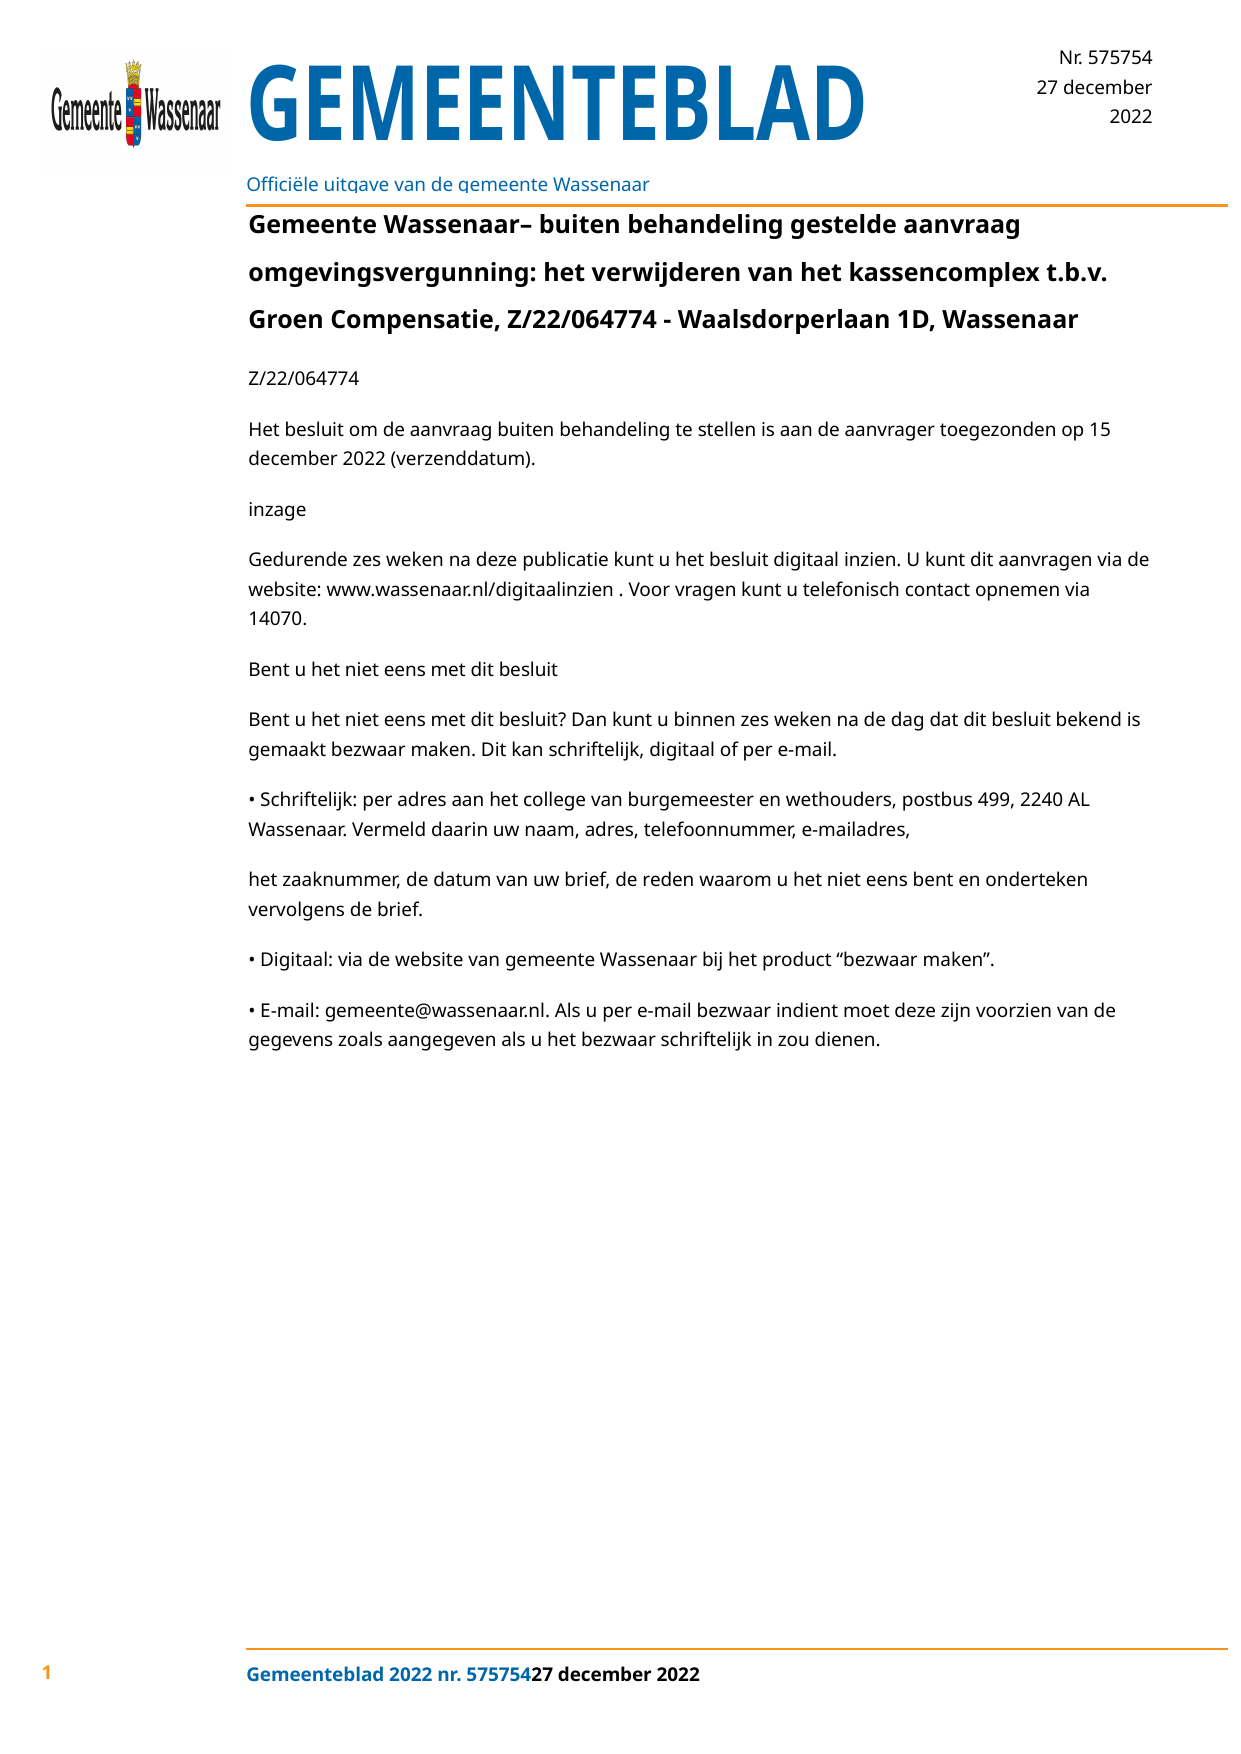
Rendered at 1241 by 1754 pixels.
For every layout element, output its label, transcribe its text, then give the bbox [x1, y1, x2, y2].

text Het besluit om de aanvraag buiten behandeling te stellen is aan de aanvrager toegezonden op 15 december 2022 (verzenddatum). [248, 416, 1152, 471]
text Bent u het niet eens met dit besluit [248, 656, 1152, 682]
text het zaaknummer, de datum van uw brief, de reden waarom u het niet eens bent en onderteken vervolgens de brief. [248, 866, 1152, 922]
text • Digitaal: via de website van gemeente Wassenaar bij het product “bezwaar maken”. [248, 946, 1152, 972]
text Gedurende zes weken na deze publicatie kunt u het besluit digitaal inzien. U kunt dit aanvragen via de website: www.wassenaar.nl/digitaalinzien . Voor vragen kunt u telefonisch contact opnemen via 14070. [248, 546, 1152, 631]
text Bent u het niet eens met dit besluit? Dan kunt u binnen zes weken na de dag dat dit besluit bekend is gemaakt bezwaar maken. Dit kan schriftelijk, digitaal of per e-mail. [248, 706, 1152, 762]
text • Schriftelijk: per adres aan het college van burgemeester en wethouders, postbus 499, 2240 AL Wassenaar. Vermeld daarin uw naam, adres, telefoonnummer, e-mailadres, [248, 786, 1152, 842]
picture [41, 47, 231, 172]
text Gemeente Wassenaar– buiten behandeling gestelde aanvraag omgevingsvergunning: het verwijderen van het kassencomplex t.b.v. Groen Compensatie, Z/22/064774 - Waalsdorperlaan 1D, Wassenaar [248, 207, 1152, 336]
text Z/22/064774 [248, 366, 1152, 391]
text • E-mail: gemeente@wassenaar.nl. Als u per e-mail bezwaar indient moet deze zijn voorzien van de gegevens zoals aangegeven als u het bezwaar schriftelijk in zou dienen. [248, 997, 1152, 1052]
text inzage [248, 496, 1152, 522]
